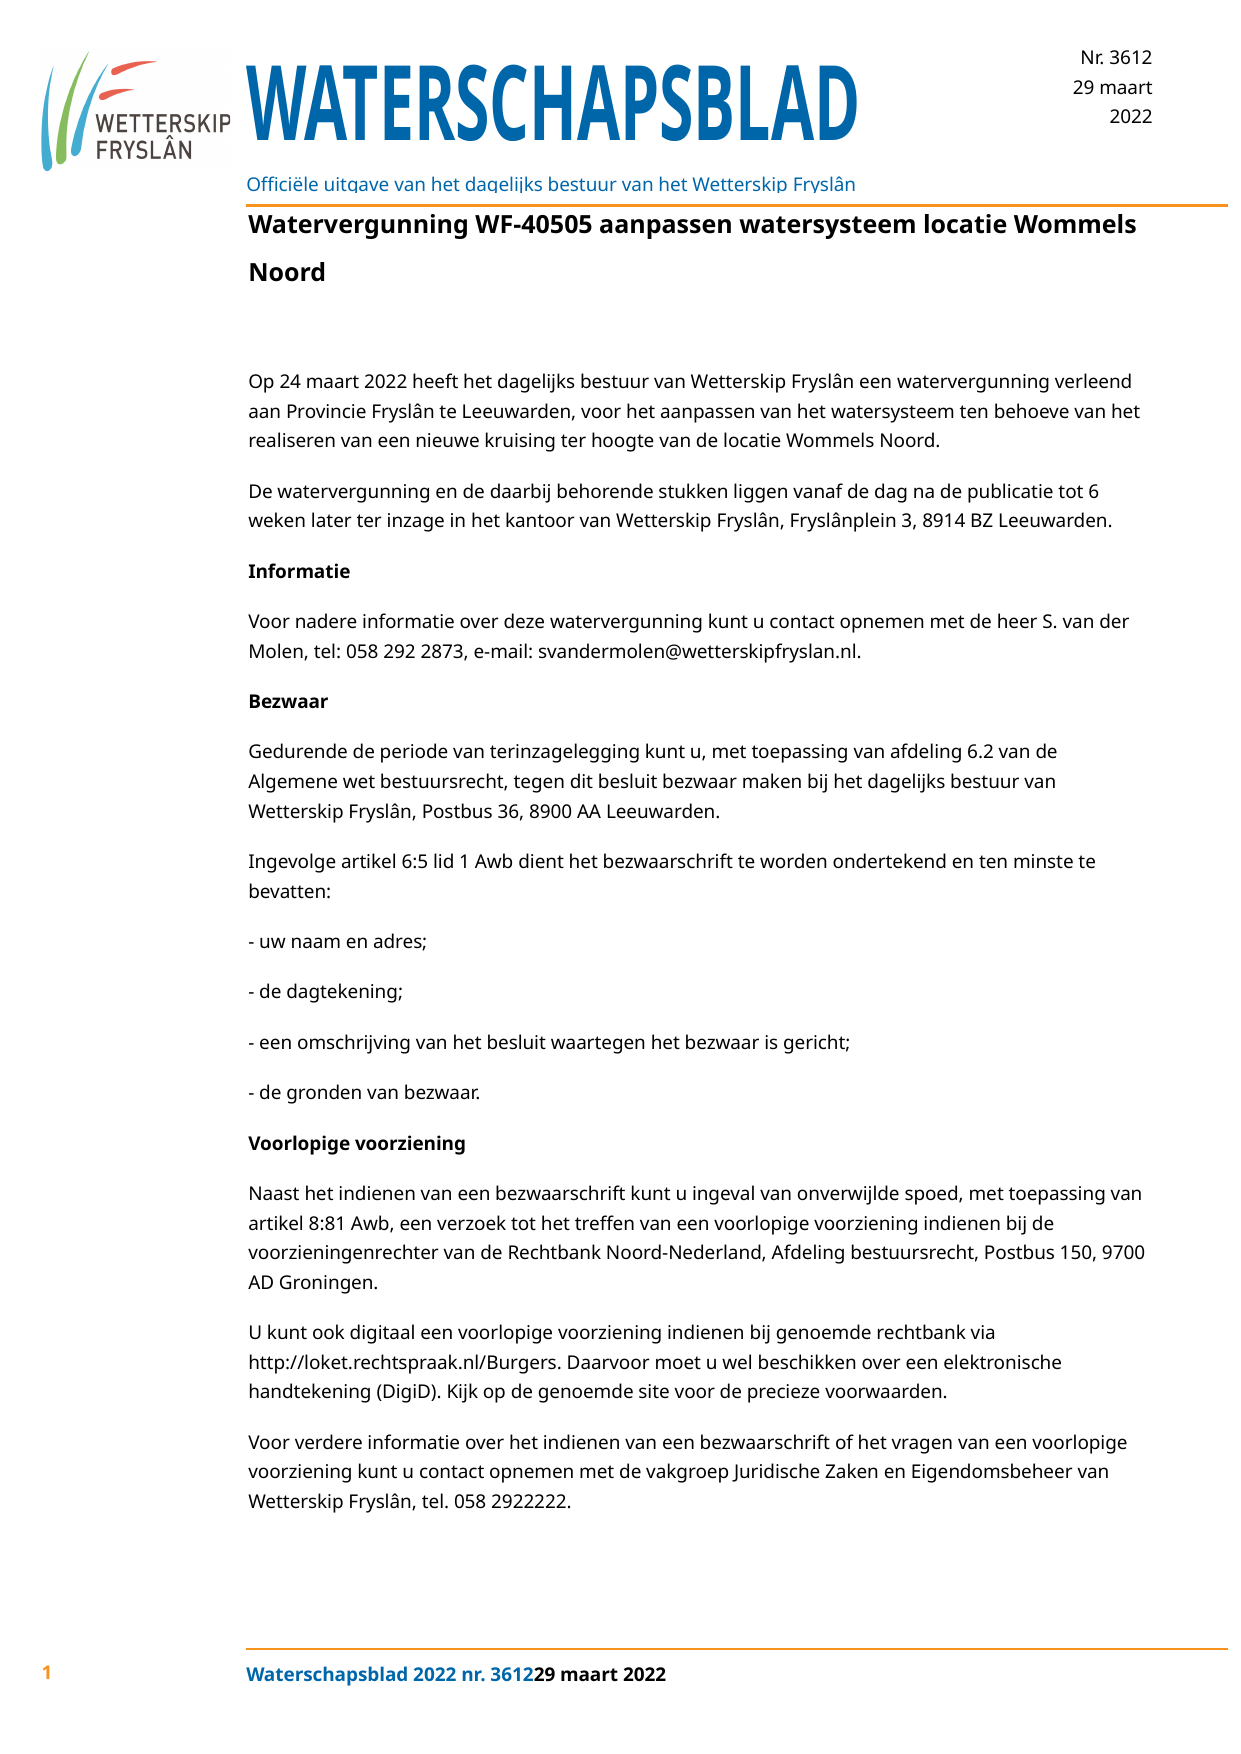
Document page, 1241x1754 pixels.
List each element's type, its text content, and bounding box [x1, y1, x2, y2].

text Informatie [248, 558, 1152, 584]
text Voorlopige voorziening [248, 1130, 1152, 1156]
text Bezwaar [248, 688, 1152, 714]
text De watervergunning en de daarbij behorende stukken liggen vanaf de dag na de publicatie tot 6 weken later ter inzage in het kantoor van Wetterskip Fryslân, Fryslânplein 3, 8914 BZ Leeuwarden. [248, 478, 1152, 533]
text Ingevolge artikel 6:5 lid 1 Awb dient het bezwaarschrift te worden ondertekend en ten minste te bevatten: [248, 848, 1152, 904]
text Op 24 maart 2022 heeft het dagelijks bestuur van Wetterskip Fryslân een watervergunning verleend aan Provincie Fryslân te Leeuwarden, voor het aanpassen van het watersysteem ten behoeve van het realiseren van een nieuwe kruising ter hoogte van de locatie Wommels Noord. [248, 368, 1152, 453]
text - de gronden van bezwaar. [248, 1079, 1152, 1105]
text - uw naam en adres; [248, 928, 1152, 954]
text - de dagtekening; [248, 979, 1152, 1004]
text Naast het indienen van een bezwaarschrift kunt u ingeval van onverwijlde spoed, met toepassing van artikel 8:81 Awb, een verzoek tot het treffen van een voorlopige voorziening indienen bij de voorzieningenrechter van de Rechtbank Noord-Nederland, Afdeling bestuursrecht, Postbus 150, 9700 AD Groningen. [248, 1180, 1152, 1295]
text Gedurende de periode van terinzagelegging kunt u, met toepassing van afdeling 6.2 van de Algemene wet bestuursrecht, tegen dit besluit bezwaar maken bij het dagelijks bestuur van Wetterskip Fryslân, Postbus 36, 8900 AA Leeuwarden. [248, 739, 1152, 824]
picture [41, 47, 231, 172]
text Voor nadere informatie over deze watervergunning kunt u contact opnemen met de heer S. van der Molen, tel: 058 292 2873, e-mail: svandermolen@wetterskipfryslan.nl. [248, 608, 1152, 664]
text Watervergunning WF-40505 aanpassen watersysteem locatie Wommels Noord [248, 207, 1152, 288]
text U kunt ook digitaal een voorlopige voorziening indienen bij genoemde rechtbank via http://loket.rechtspraak.nl/Burgers. Daarvoor moet u wel beschikken over een elektronische handtekening (DigiD). Kijk op de genoemde site voor de precieze voorwaarden. [248, 1319, 1152, 1404]
text Voor verdere informatie over het indienen van een bezwaarschrift of het vragen van een voorlopige voorziening kunt u contact opnemen met de vakgroep Juridische Zaken en Eigendomsbeheer van Wetterskip Fryslân, tel. 058 2922222. [248, 1429, 1152, 1514]
text - een omschrijving van het besluit waartegen het bezwaar is gericht; [248, 1029, 1152, 1055]
